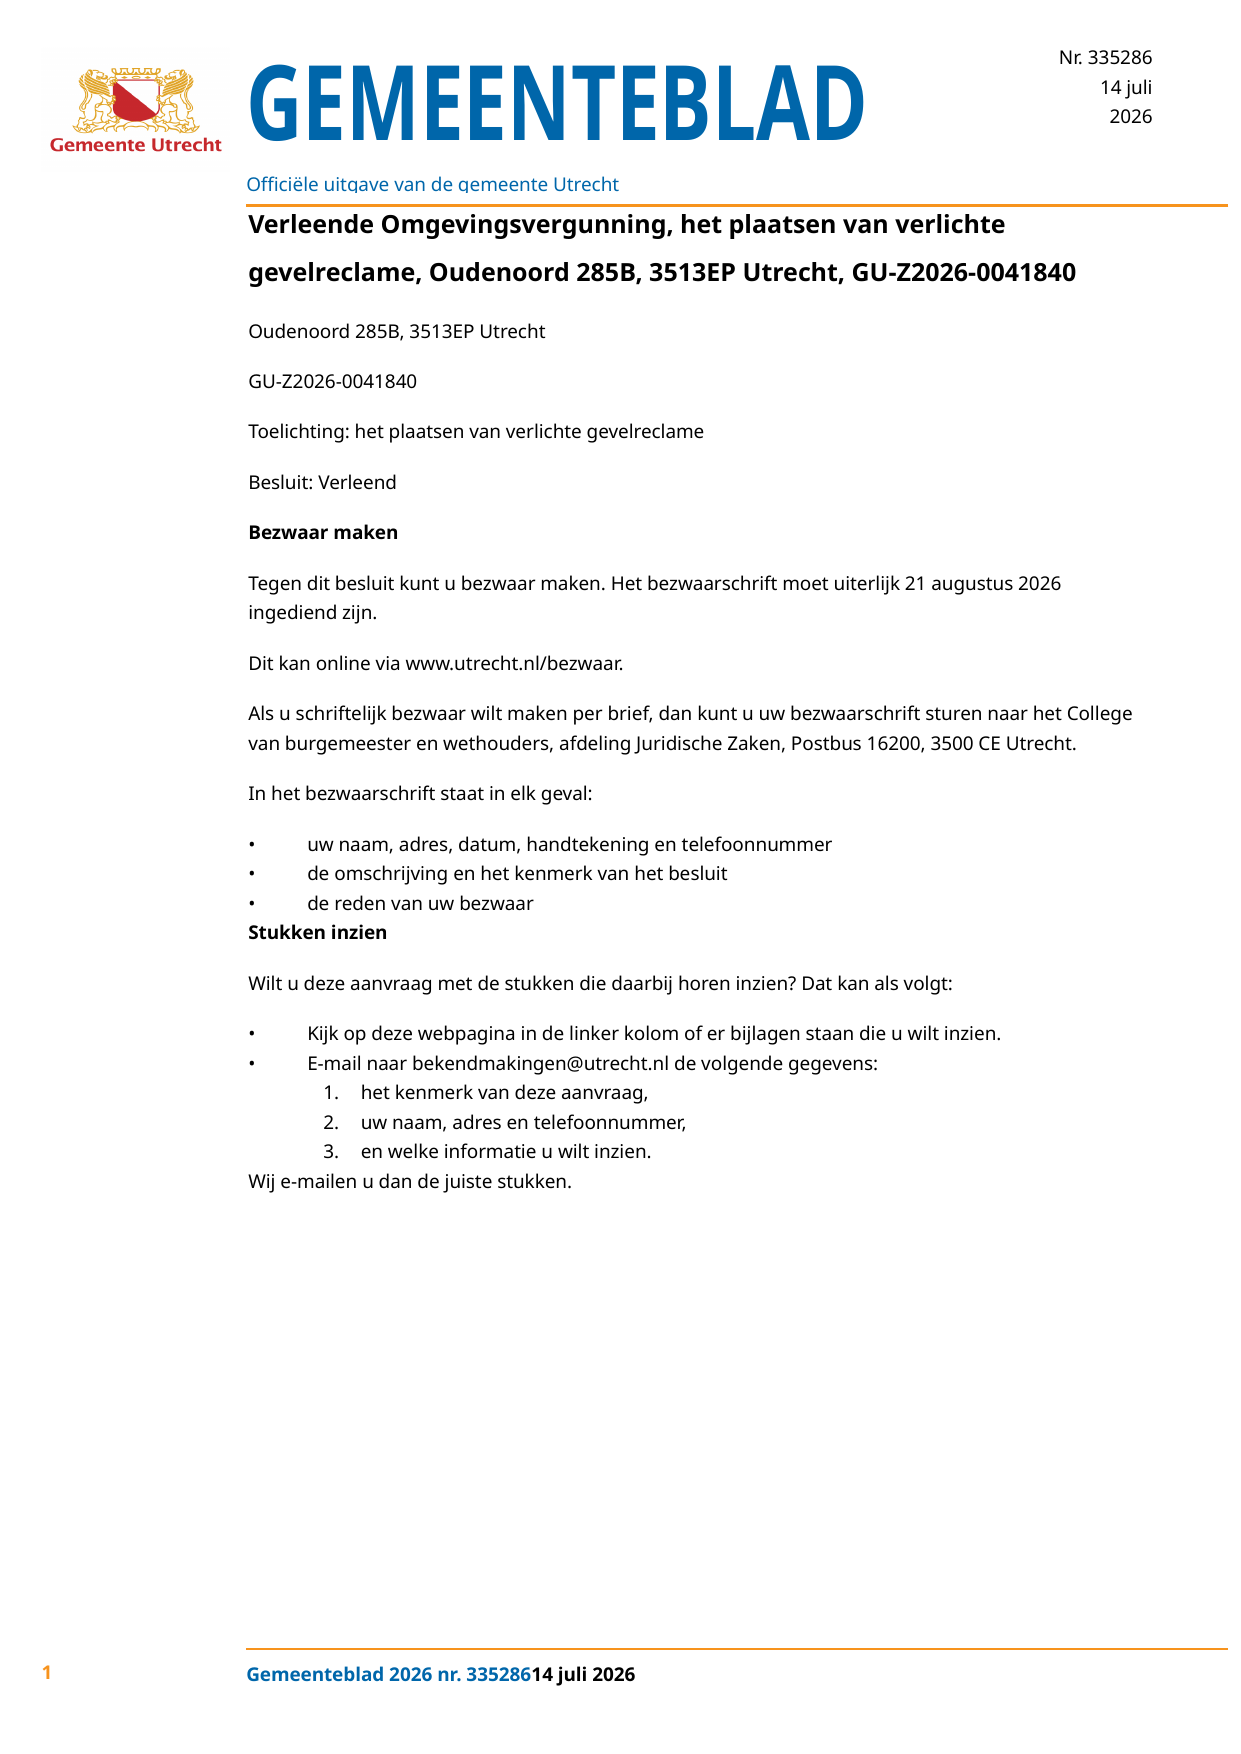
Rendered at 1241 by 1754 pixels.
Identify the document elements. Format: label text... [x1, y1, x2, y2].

text Toelichting: het plaatsen van verlichte gevelreclame [248, 419, 1152, 444]
text Als u schriftelijk bezwaar wilt maken per brief, dan kunt u uw bezwaarschrift sturen naar het College van burgemeester en wethouders, afdeling Juridische Zaken, Postbus 16200, 3500 CE Utrecht. [248, 700, 1152, 756]
text Tegen dit besluit kunt u bezwaar maken. Het bezwaarschrift moet uiterlijk 21 augustus 2026 ingediend zijn. [248, 570, 1152, 625]
text Stukken inzien [248, 919, 1152, 945]
list de reden van uw bezwaar [248, 890, 1152, 916]
list het kenmerk van deze aanvraag, [323, 1079, 1152, 1105]
text GU-Z2026-0041840 [248, 368, 1152, 394]
text Bezwaar maken [248, 519, 1152, 545]
list de omschrijving en het kenmerk van het besluit [248, 860, 1152, 886]
list uw naam, adres en telefoonnummer, [323, 1109, 1152, 1135]
text In het bezwaarschrift staat in elk geval: [248, 780, 1152, 806]
list E-mail naar bekendmakingen@utrecht.nl de volgende gegevens: [248, 1050, 1152, 1076]
text Oudenoord 285B, 3513EP Utrecht [248, 318, 1152, 344]
list uw naam, adres, datum, handtekening en telefoonnummer [248, 831, 1152, 857]
list en welke informatie u wilt inzien. [323, 1139, 1152, 1164]
text Dit kan online via www.utrecht.nl/bezwaar. [248, 650, 1152, 676]
list Kijk op deze webpagina in de linker kolom of er bijlagen staan die u wilt inzien. [248, 1020, 1152, 1046]
text Wij e-mailen u dan de juiste stukken. [248, 1168, 1152, 1194]
text Verleende Omgevingsvergunning, het plaatsen van verlichte gevelreclame, Oudenoord 285B, 3513EP Utrecht, GU-Z2026-0041840 [248, 207, 1152, 288]
text Wilt u deze aanvraag met de stukken die daarbij horen inzien? Dat kan als volgt: [248, 970, 1152, 996]
text Besluit: Verleend [248, 469, 1152, 495]
picture [41, 47, 231, 172]
